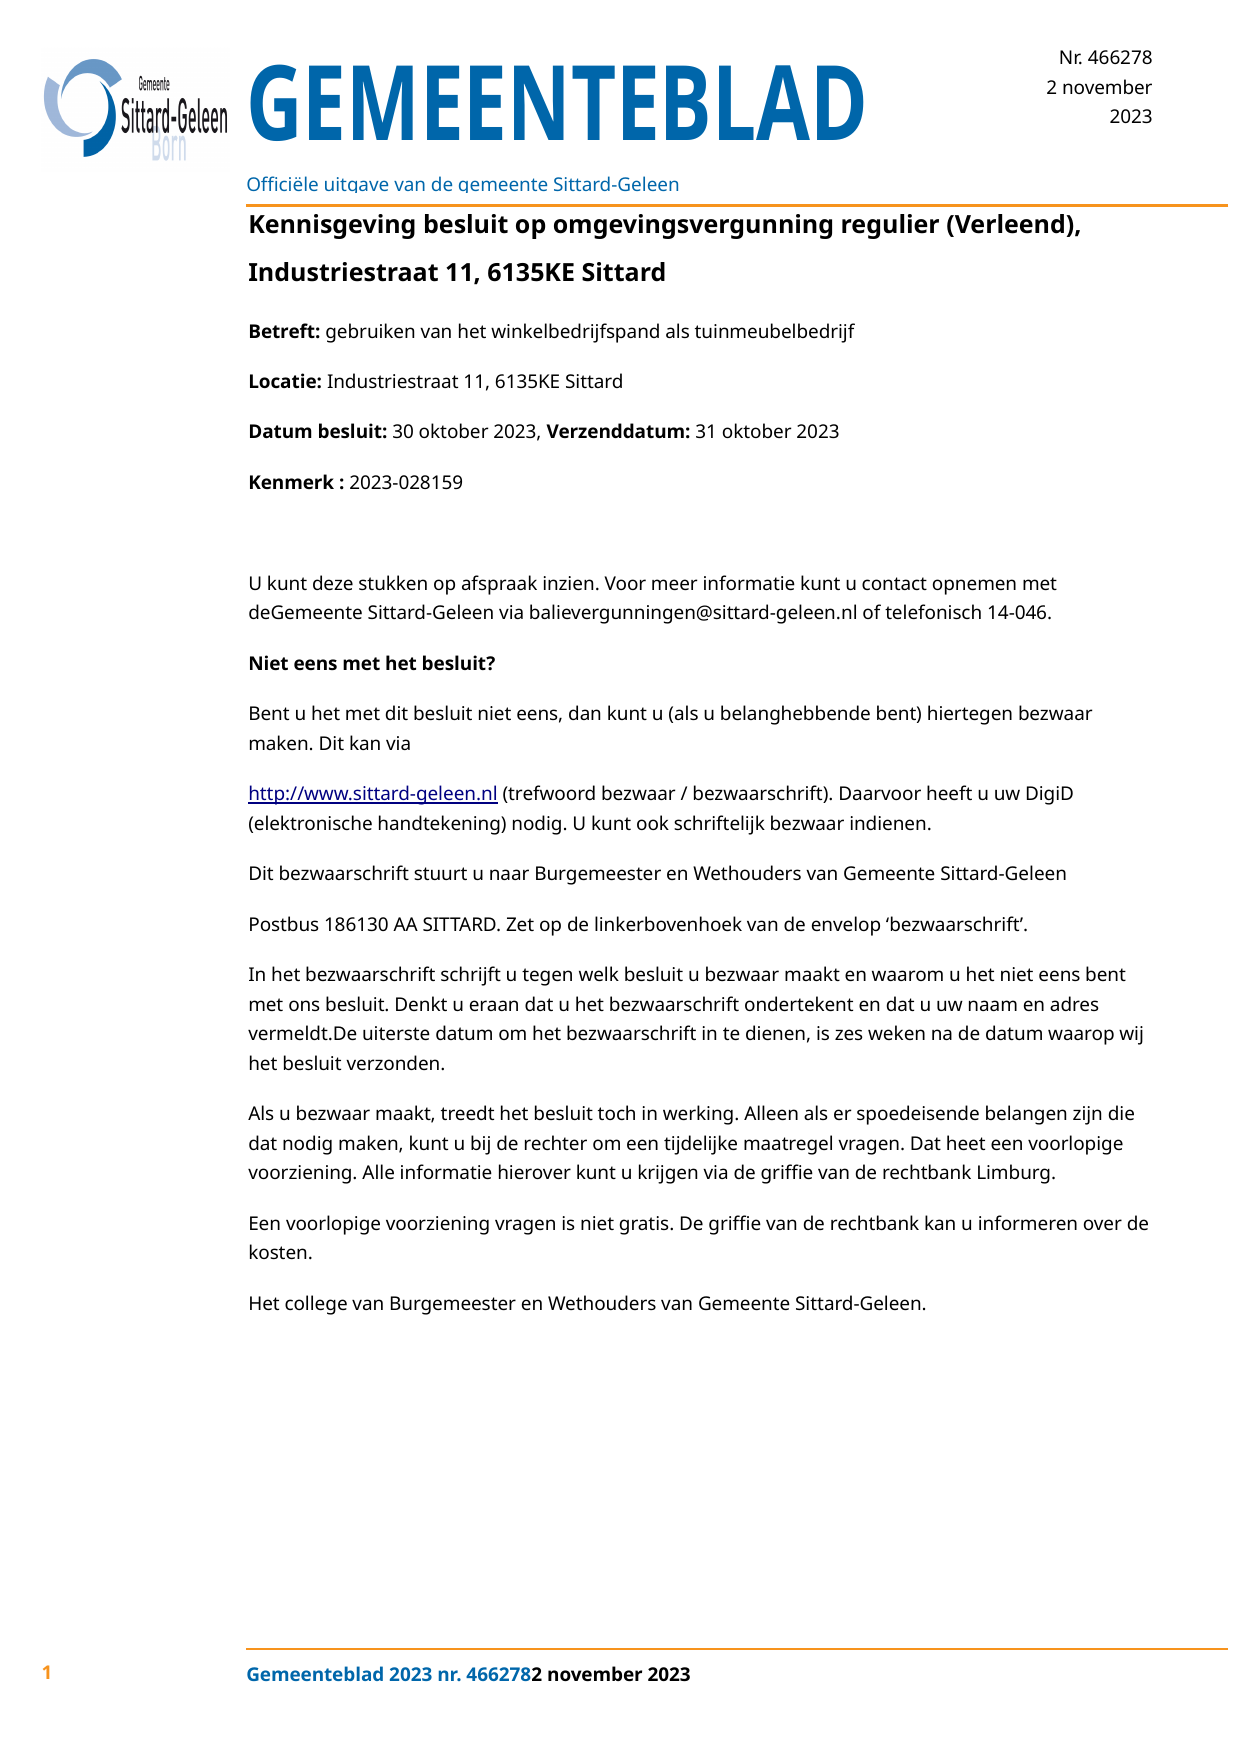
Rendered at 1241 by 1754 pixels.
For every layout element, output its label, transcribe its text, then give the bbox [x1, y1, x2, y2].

text In het bezwaarschrift schrijft u tegen welk besluit u bezwaar maakt en waarom u het niet eens bent met ons besluit. Denkt u eraan dat u het bezwaarschrift ondertekent en dat u uw naam en adres vermeldt.De uiterste datum om het bezwaarschrift in te dienen, is zes weken na de datum waarop wij het besluit verzonden. [248, 961, 1152, 1076]
text Het college van Burgemeester en Wethouders van Gemeente Sittard-Geleen. [248, 1290, 1152, 1316]
text Locatie: Industriestraat 11, 6135KE Sittard [248, 368, 1152, 394]
text Als u bezwaar maakt, treedt het besluit toch in werking. Alleen als er spoedeisende belangen zijn die dat nodig maken, kunt u bij de rechter om een tijdelijke maatregel vragen. Dat heet een voorlopige voorziening. Alle informatie hierover kunt u krijgen via de griffie van de rechtbank Limburg. [248, 1100, 1152, 1185]
text Dit bezwaarschrift stuurt u naar Burgemeester en Wethouders van Gemeente Sittard-Geleen [248, 860, 1152, 886]
text Kenmerk : 2023-028159 [248, 469, 1152, 495]
text Postbus 186130 AA SITTARD. Zet op de linkerbovenhoek van de envelop ‘bezwaarschrift’. [248, 911, 1152, 937]
text Niet eens met het besluit? [248, 650, 1152, 676]
text Datum besluit: 30 oktober 2023, Verzenddatum: 31 oktober 2023 [248, 419, 1152, 444]
text U kunt deze stukken op afspraak inzien. Voor meer informatie kunt u contact opnemen met deGemeente Sittard-Geleen via balievergunningen@sittard-geleen.nl of telefonisch 14-046. [248, 570, 1152, 625]
text Een voorlopige voorziening vragen is niet gratis. De griffie van de rechtbank kan u informeren over de kosten. [248, 1210, 1152, 1265]
text Bent u het met dit besluit niet eens, dan kunt u (als u belanghebbende bent) hiertegen bezwaar maken. Dit kan via [248, 700, 1152, 756]
text Kennisgeving besluit op omgevingsvergunning regulier (Verleend), Industriestraat 11, 6135KE Sittard [248, 207, 1152, 288]
picture [41, 47, 231, 172]
text http://www.sittard-geleen.nl (trefwoord bezwaar / bezwaarschrift). Daarvoor heeft u uw DigiD (elektronische handtekening) nodig. U kunt ook schriftelijk bezwaar indienen. [248, 780, 1152, 836]
text Betreft: gebruiken van het winkelbedrijfspand als tuinmeubelbedrijf [248, 318, 1152, 344]
